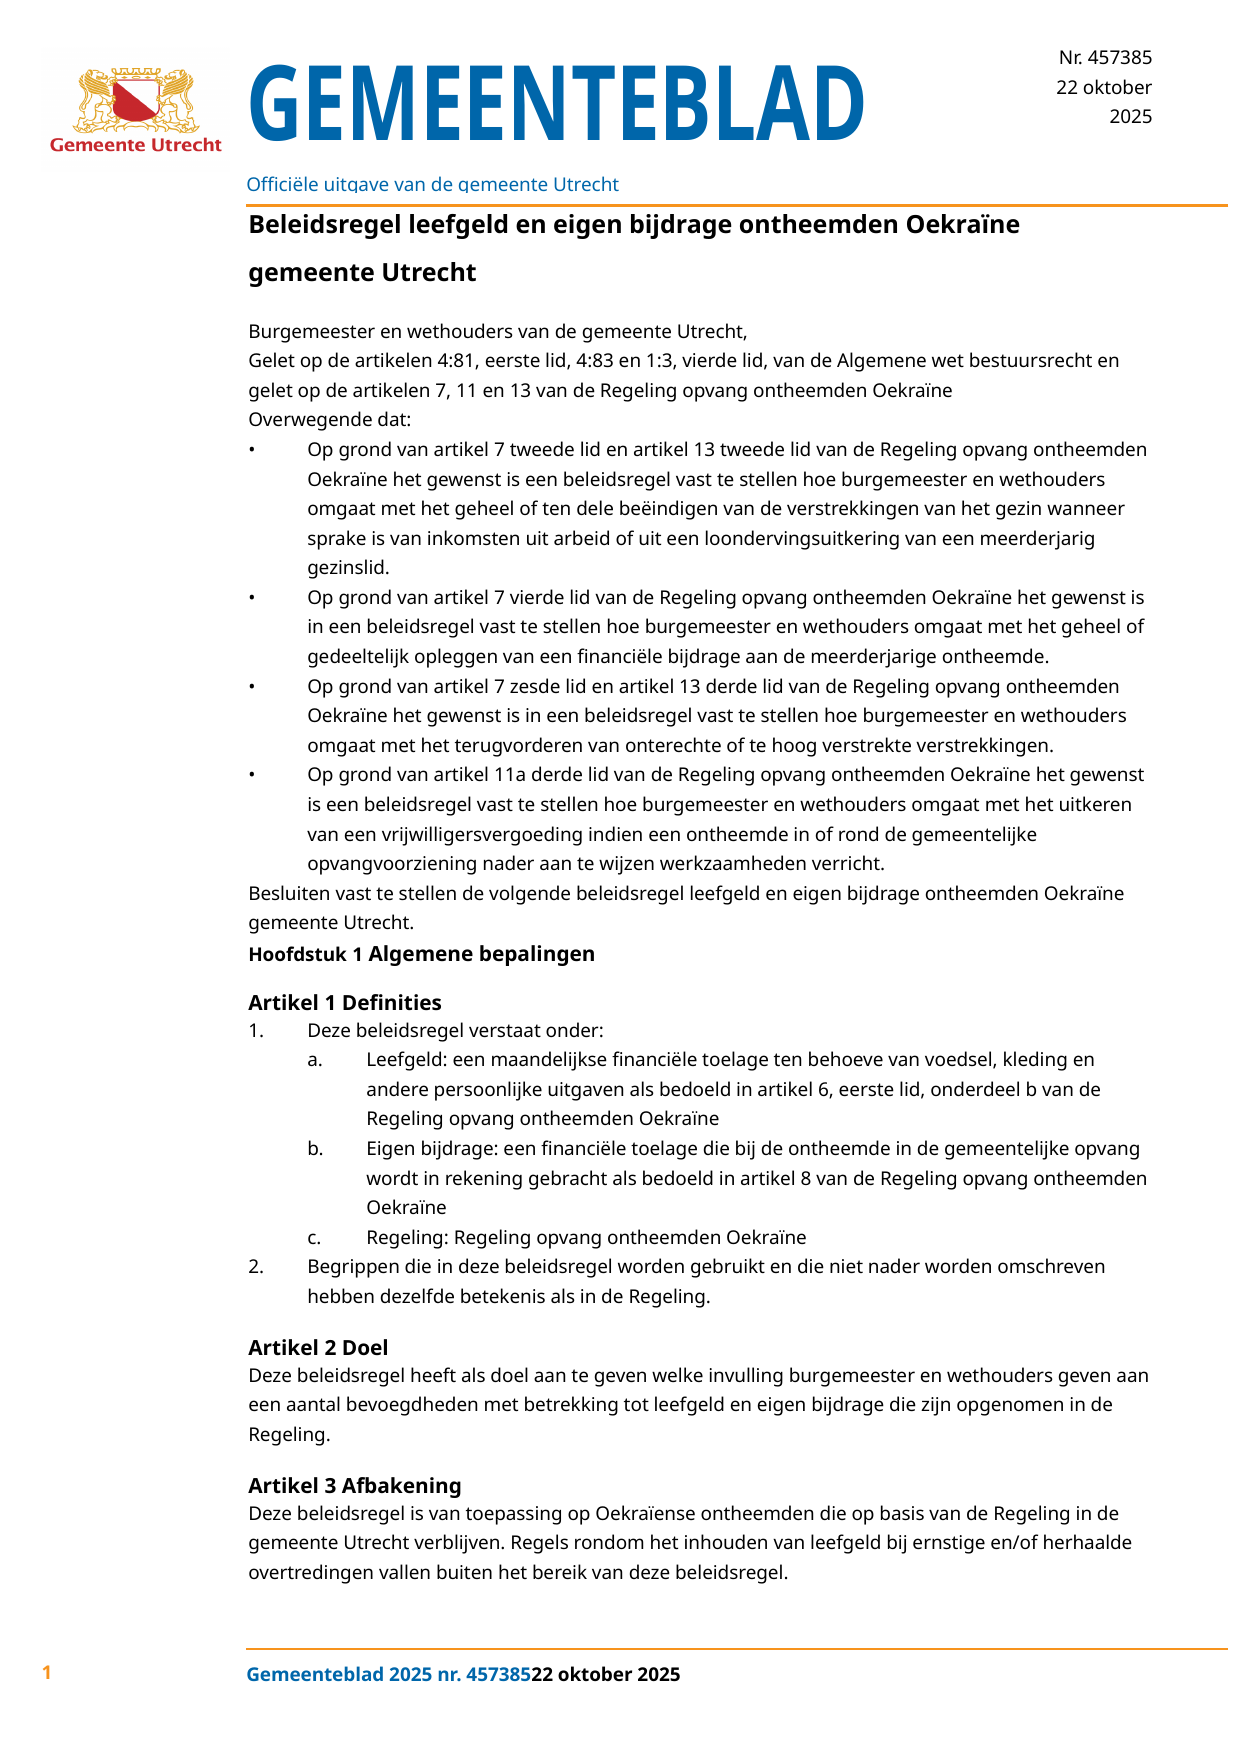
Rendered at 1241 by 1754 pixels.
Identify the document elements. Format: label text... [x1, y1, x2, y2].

text Deze beleidsregel heeft als doel aan te geven welke invulling burgemeester en wethouders geven aan een aantal bevoegdheden met betrekking tot leefgeld en eigen bijdrage die zijn opgenomen in de Regeling. [248, 1362, 1152, 1447]
list Op grond van artikel 7 zesde lid en artikel 13 derde lid van de Regeling opvang ontheemden Oekraïne het gewenst is in een beleidsregel vast te stellen hoe burgemeester en wethouders omgaat met het terugvorderen van onterechte of te hoog verstrekte verstrekkingen. [248, 673, 1152, 758]
text Deze beleidsregel is van toepassing op Oekraïense ontheemden die op basis van de Regeling in de gemeente Utrecht verblijven. Regels rondom het inhouden van leefgeld bij ernstige en/of herhaalde overtredingen vallen buiten het bereik van deze beleidsregel. [248, 1500, 1152, 1585]
list Eigen bijdrage: een financiële toelage die bij de ontheemde in de gemeentelijke opvang wordt in rekening gebracht als bedoeld in artikel 8 van de Regeling opvang ontheemden Oekraïne [307, 1135, 1152, 1220]
text Burgemeester en wethouders van de gemeente Utrecht, [248, 318, 1152, 344]
text Artikel 1 Definities [248, 988, 1152, 1017]
picture [41, 47, 231, 172]
list Begrippen die in deze beleidsregel worden gebruikt en die niet nader worden omschreven hebben dezelfde betekenis als in de Regeling. [248, 1253, 1152, 1309]
list Regeling: Regeling opvang ontheemden Oekraïne [307, 1224, 1152, 1250]
text Artikel 3 Afbakening [248, 1472, 1152, 1500]
text Overwegende dat: [248, 407, 1152, 432]
text Artikel 2 Doel [248, 1333, 1152, 1362]
text Besluiten vast te stellen de volgende beleidsregel leefgeld en eigen bijdrage ontheemden Oekraïne gemeente Utrecht. [248, 880, 1152, 935]
text Gelet op de artikelen 4:81, eerste lid, 4:83 en 1:3, vierde lid, van de Algemene wet bestuursrecht en gelet op de artikelen 7, 11 en 13 van de Regeling opvang ontheemden Oekraïne [248, 347, 1152, 403]
text Beleidsregel leefgeld en eigen bijdrage ontheemden Oekraïne gemeente Utrecht [248, 207, 1152, 288]
list Op grond van artikel 7 vierde lid van de Regeling opvang ontheemden Oekraïne het gewenst is in een beleidsregel vast te stellen hoe burgemeester en wethouders omgaat met het geheel of gedeeltelijk opleggen van een financiële bijdrage aan de meerderjarige ontheemde. [248, 584, 1152, 669]
list Deze beleidsregel verstaat onder: [248, 1017, 1152, 1043]
list Op grond van artikel 7 tweede lid en artikel 13 tweede lid van de Regeling opvang ontheemden Oekraïne het gewenst is een beleidsregel vast te stellen hoe burgemeester en wethouders omgaat met het geheel of ten dele beëindigen van de verstrekkingen van het gezin wanneer sprake is van inkomsten uit arbeid of uit een loondervingsuitkering van een meerderjarig gezinslid. [248, 436, 1152, 580]
text Hoofdstuk 1 Algemene bepalingen [248, 939, 1152, 968]
list Leefgeld: een maandelijkse financiële toelage ten behoeve van voedsel, kleding en andere persoonlijke uitgaven als bedoeld in artikel 6, eerste lid, onderdeel b van de Regeling opvang ontheemden Oekraïne [307, 1046, 1152, 1131]
list Op grond van artikel 11a derde lid van de Regeling opvang ontheemden Oekraïne het gewenst is een beleidsregel vast te stellen hoe burgemeester en wethouders omgaat met het uitkeren van een vrijwilligersvergoeding indien een ontheemde in of rond de gemeentelijke opvangvoorziening nader aan te wijzen werkzaamheden verricht. [248, 762, 1152, 876]
